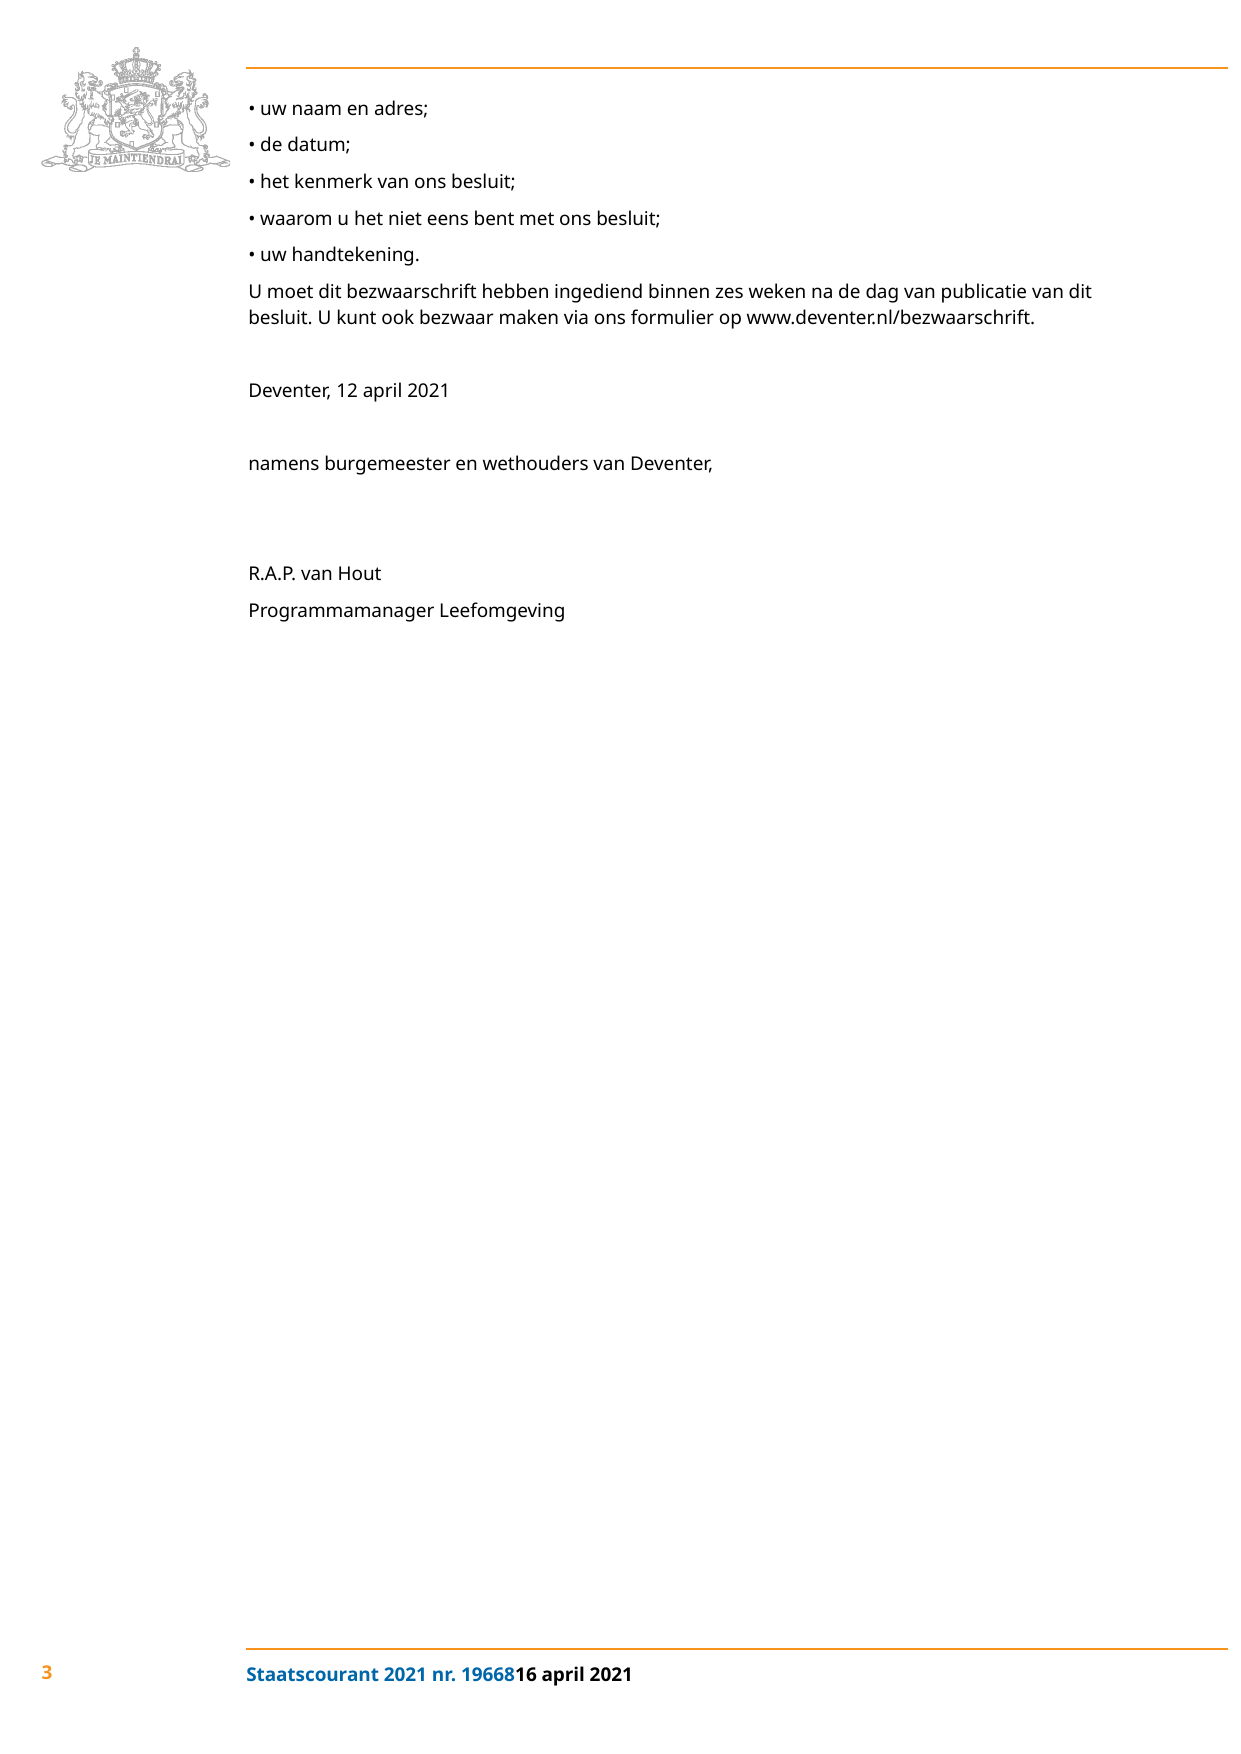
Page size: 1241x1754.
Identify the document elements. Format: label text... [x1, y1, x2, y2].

text • uw handtekening. [248, 241, 1152, 267]
text • het kenmerk van ons besluit; [248, 168, 1152, 194]
text • de datum; [248, 131, 1152, 157]
text Programmamanager Leefomgeving [248, 597, 1152, 623]
picture [41, 47, 231, 172]
text U moet dit bezwaarschrift hebben ingediend binnen zes weken na de dag van publicatie van dit besluit. U kunt ook bezwaar maken via ons formulier op www.deventer.nl/bezwaarschrift. [248, 278, 1152, 329]
text namens burgemeester en wethouders van Deventer, [248, 451, 1152, 476]
text • waarom u het niet eens bent met ons besluit; [248, 205, 1152, 231]
text • uw naam en adres; [248, 95, 1152, 121]
text R.A.P. van Hout [248, 561, 1152, 586]
text Deventer, 12 april 2021 [248, 377, 1152, 403]
